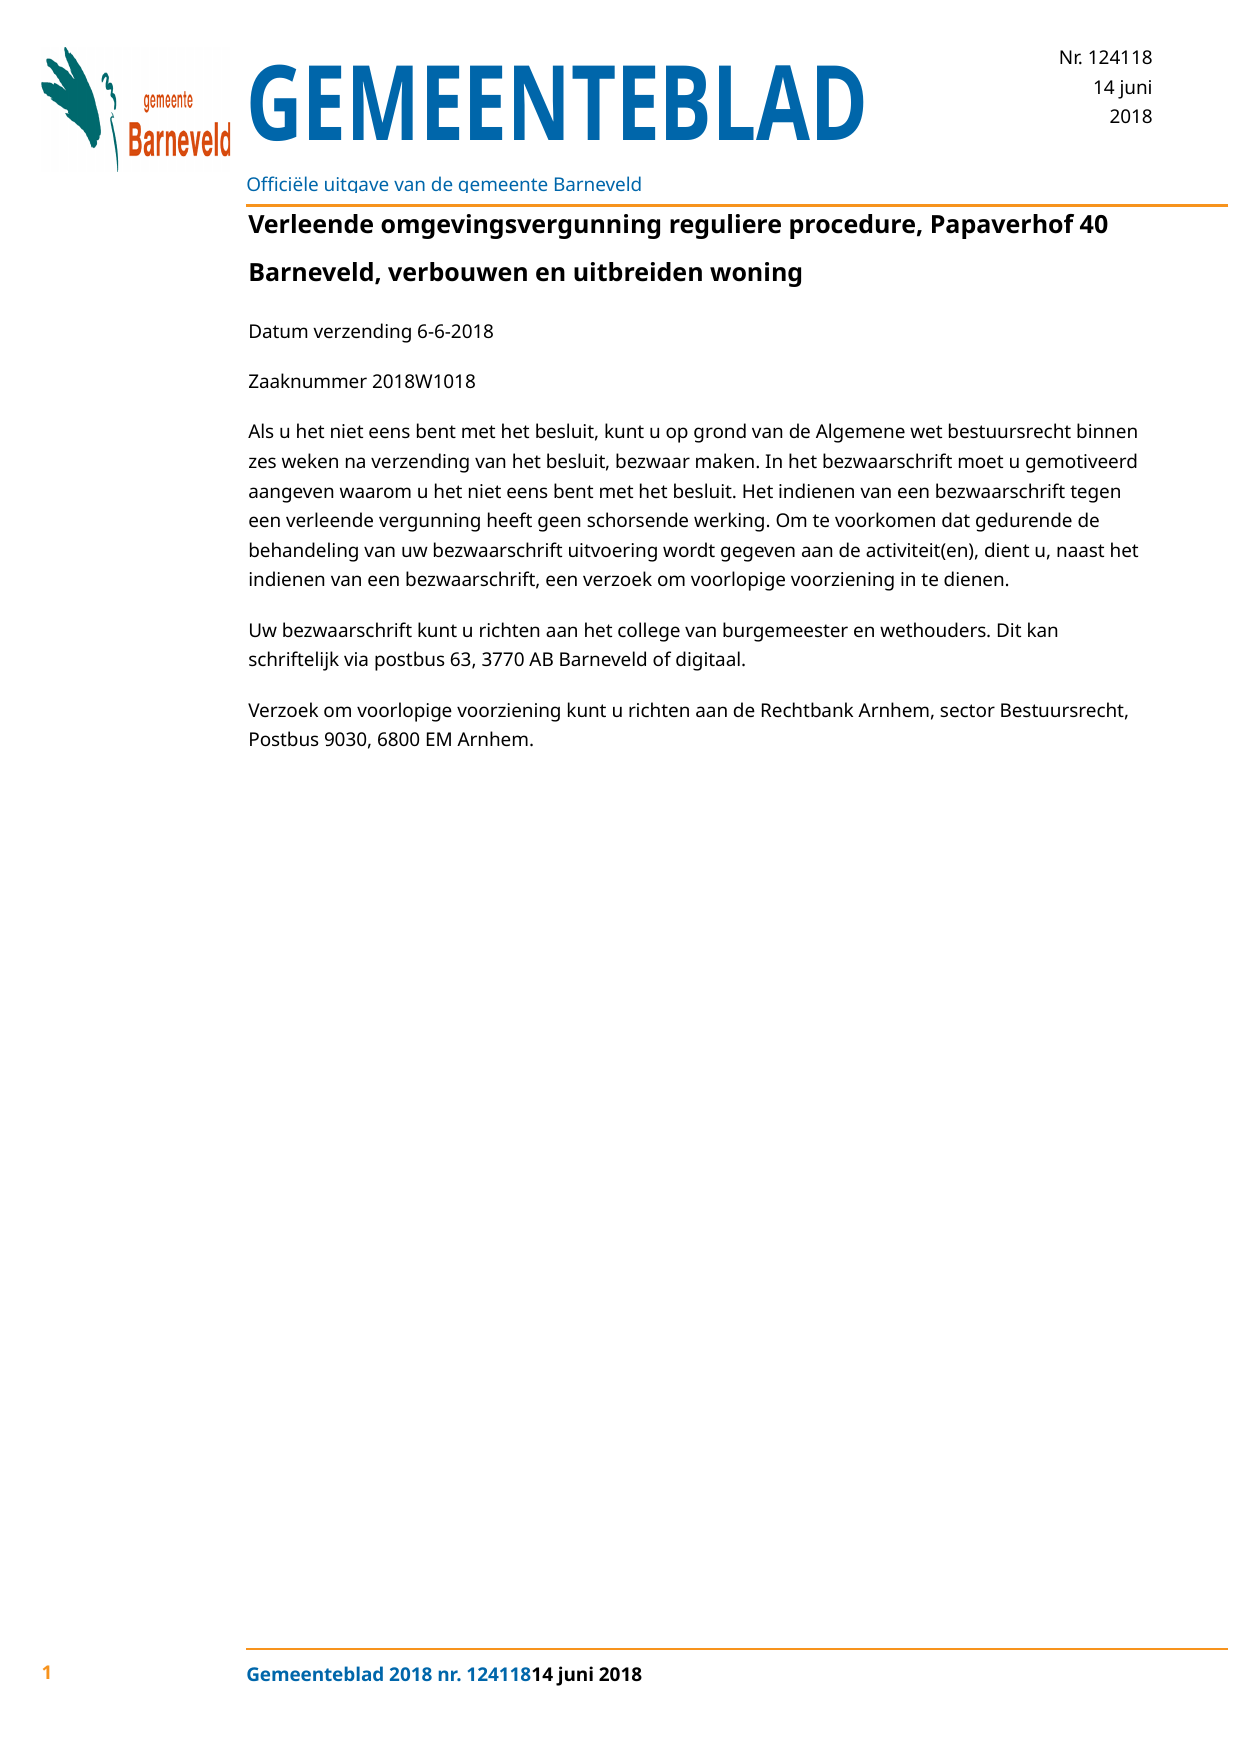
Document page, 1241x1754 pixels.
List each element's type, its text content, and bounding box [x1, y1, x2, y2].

picture [41, 47, 231, 172]
text Verleende omgevingsvergunning reguliere procedure, Papaverhof 40 Barneveld, verbouwen en uitbreiden woning [248, 207, 1152, 288]
text Zaaknummer 2018W1018 [248, 368, 1152, 394]
text Datum verzending 6-6-2018 [248, 318, 1152, 344]
text Verzoek om voorlopige voorziening kunt u richten aan de Rechtbank Arnhem, sector Bestuursrecht, Postbus 9030, 6800 EM Arnhem. [248, 697, 1152, 752]
text Als u het niet eens bent met het besluit, kunt u op grond van de Algemene wet bestuursrecht binnen zes weken na verzending van het besluit, bezwaar maken. In het bezwaarschrift moet u gemotiveerd aangeven waarom u het niet eens bent met het besluit. Het indienen van een bezwaarschrift tegen een verleende vergunning heeft geen schorsende werking. Om te voorkomen dat gedurende de behandeling van uw bezwaarschrift uitvoering wordt gegeven aan de activiteit(en), dient u, naast het indienen van een bezwaarschrift, een verzoek om voorlopige voorziening in te dienen. [248, 419, 1152, 592]
text Uw bezwaarschrift kunt u richten aan het college van burgemeester en wethouders. Dit kan schriftelijk via postbus 63, 3770 AB Barneveld of digitaal. [248, 617, 1152, 672]
